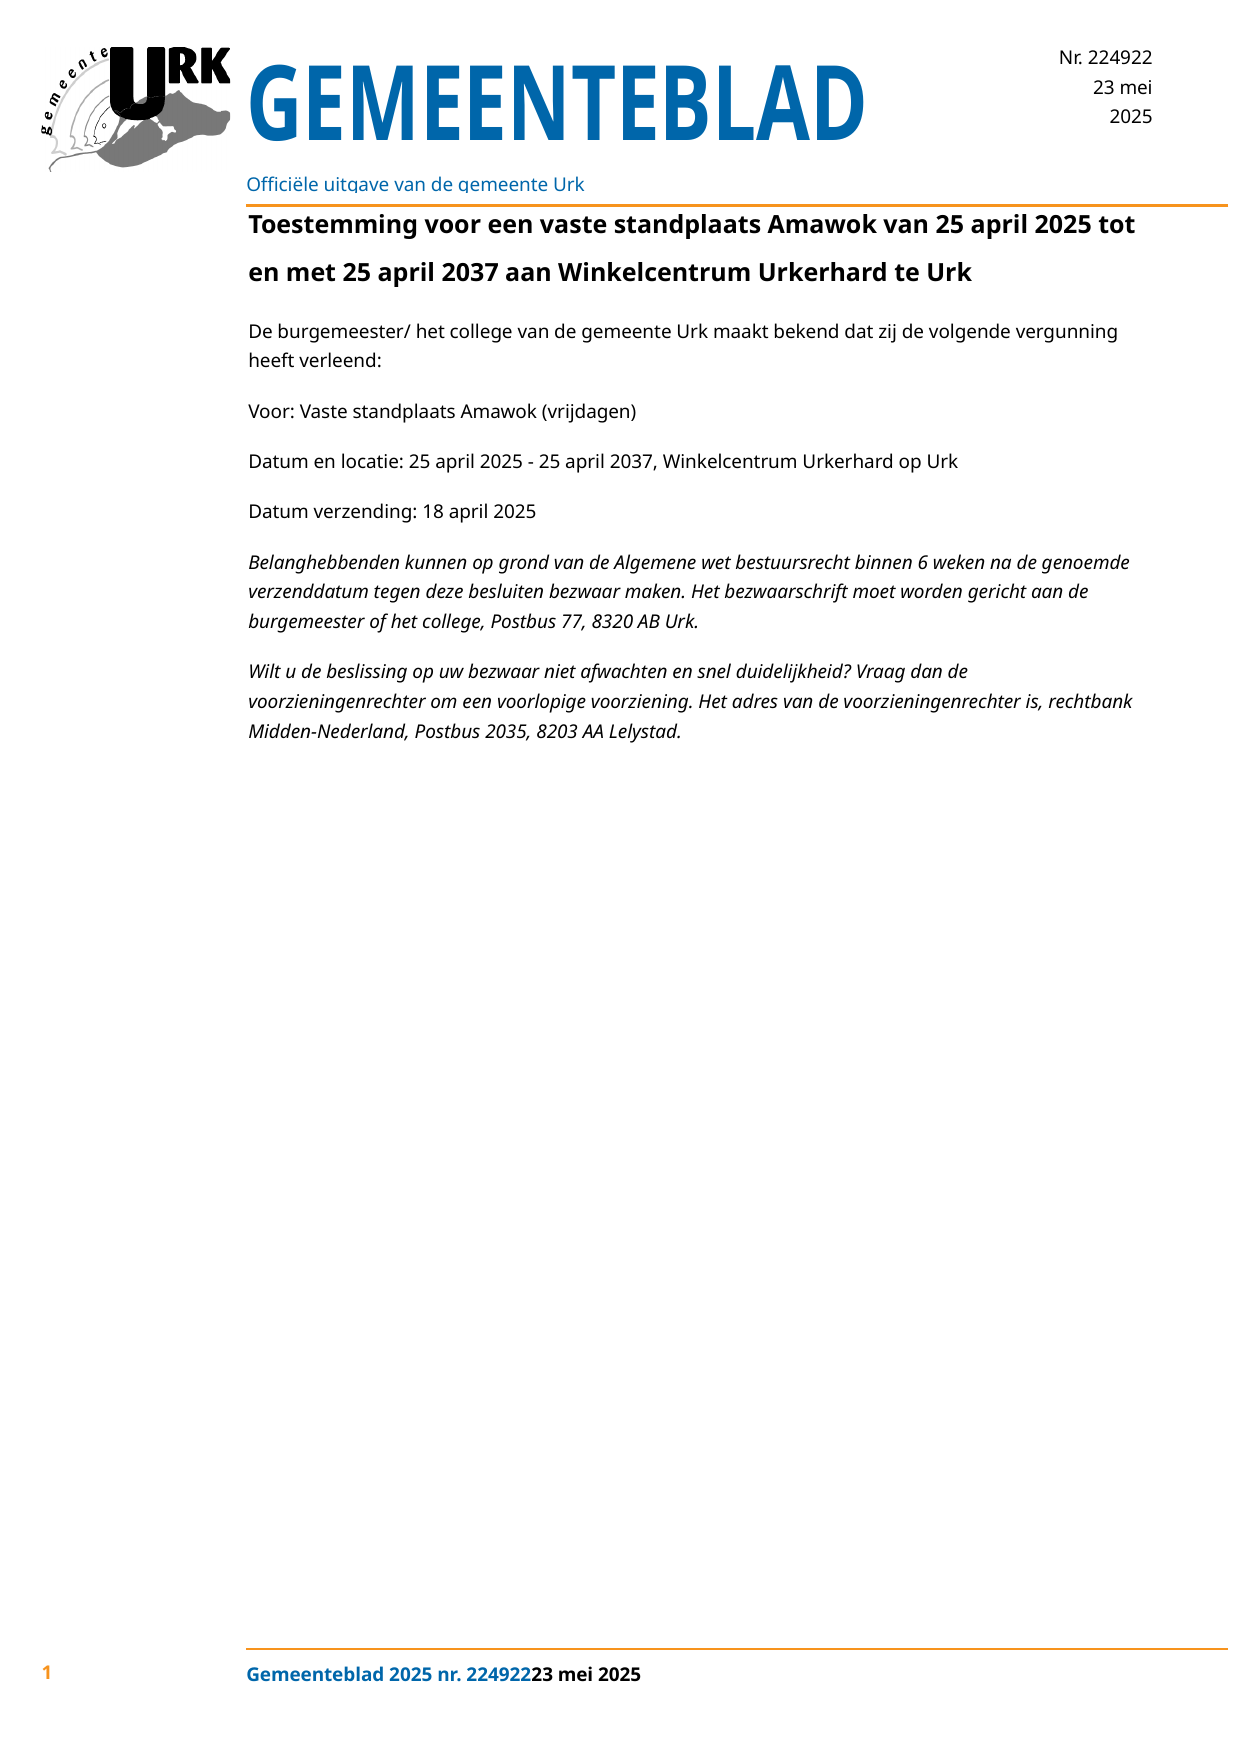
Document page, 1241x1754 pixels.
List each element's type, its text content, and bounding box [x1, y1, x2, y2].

text Wilt u de beslissing op uw bezwaar niet afwachten en snel duidelijkheid? Vraag dan de voorzieningenrechter om een voorlopige voorziening. Het adres van de voorzieningenrechter is, rechtbank Midden-Nederland, Postbus 2035, 8203 AA Lelystad. [248, 659, 1152, 744]
text De burgemeester/ het college van de gemeente Urk maakt bekend dat zij de volgende vergunning heeft verleend: [248, 318, 1152, 373]
text Datum en locatie: 25 april 2025 - 25 april 2037, Winkelcentrum Urkerhard op Urk [248, 448, 1152, 474]
text Voor: Vaste standplaats Amawok (vrijdagen) [248, 398, 1152, 424]
text Toestemming voor een vaste standplaats Amawok van 25 april 2025 tot en met 25 april 2037 aan Winkelcentrum Urkerhard te Urk [248, 207, 1152, 288]
picture [41, 47, 231, 172]
text Datum verzending: 18 april 2025 [248, 499, 1152, 524]
text Belanghebbenden kunnen op grond van de Algemene wet bestuursrecht binnen 6 weken na de genoemde verzenddatum tegen deze besluiten bezwaar maken. Het bezwaarschrift moet worden gericht aan de burgemeester of het college, Postbus 77, 8320 AB Urk. [248, 549, 1152, 634]
